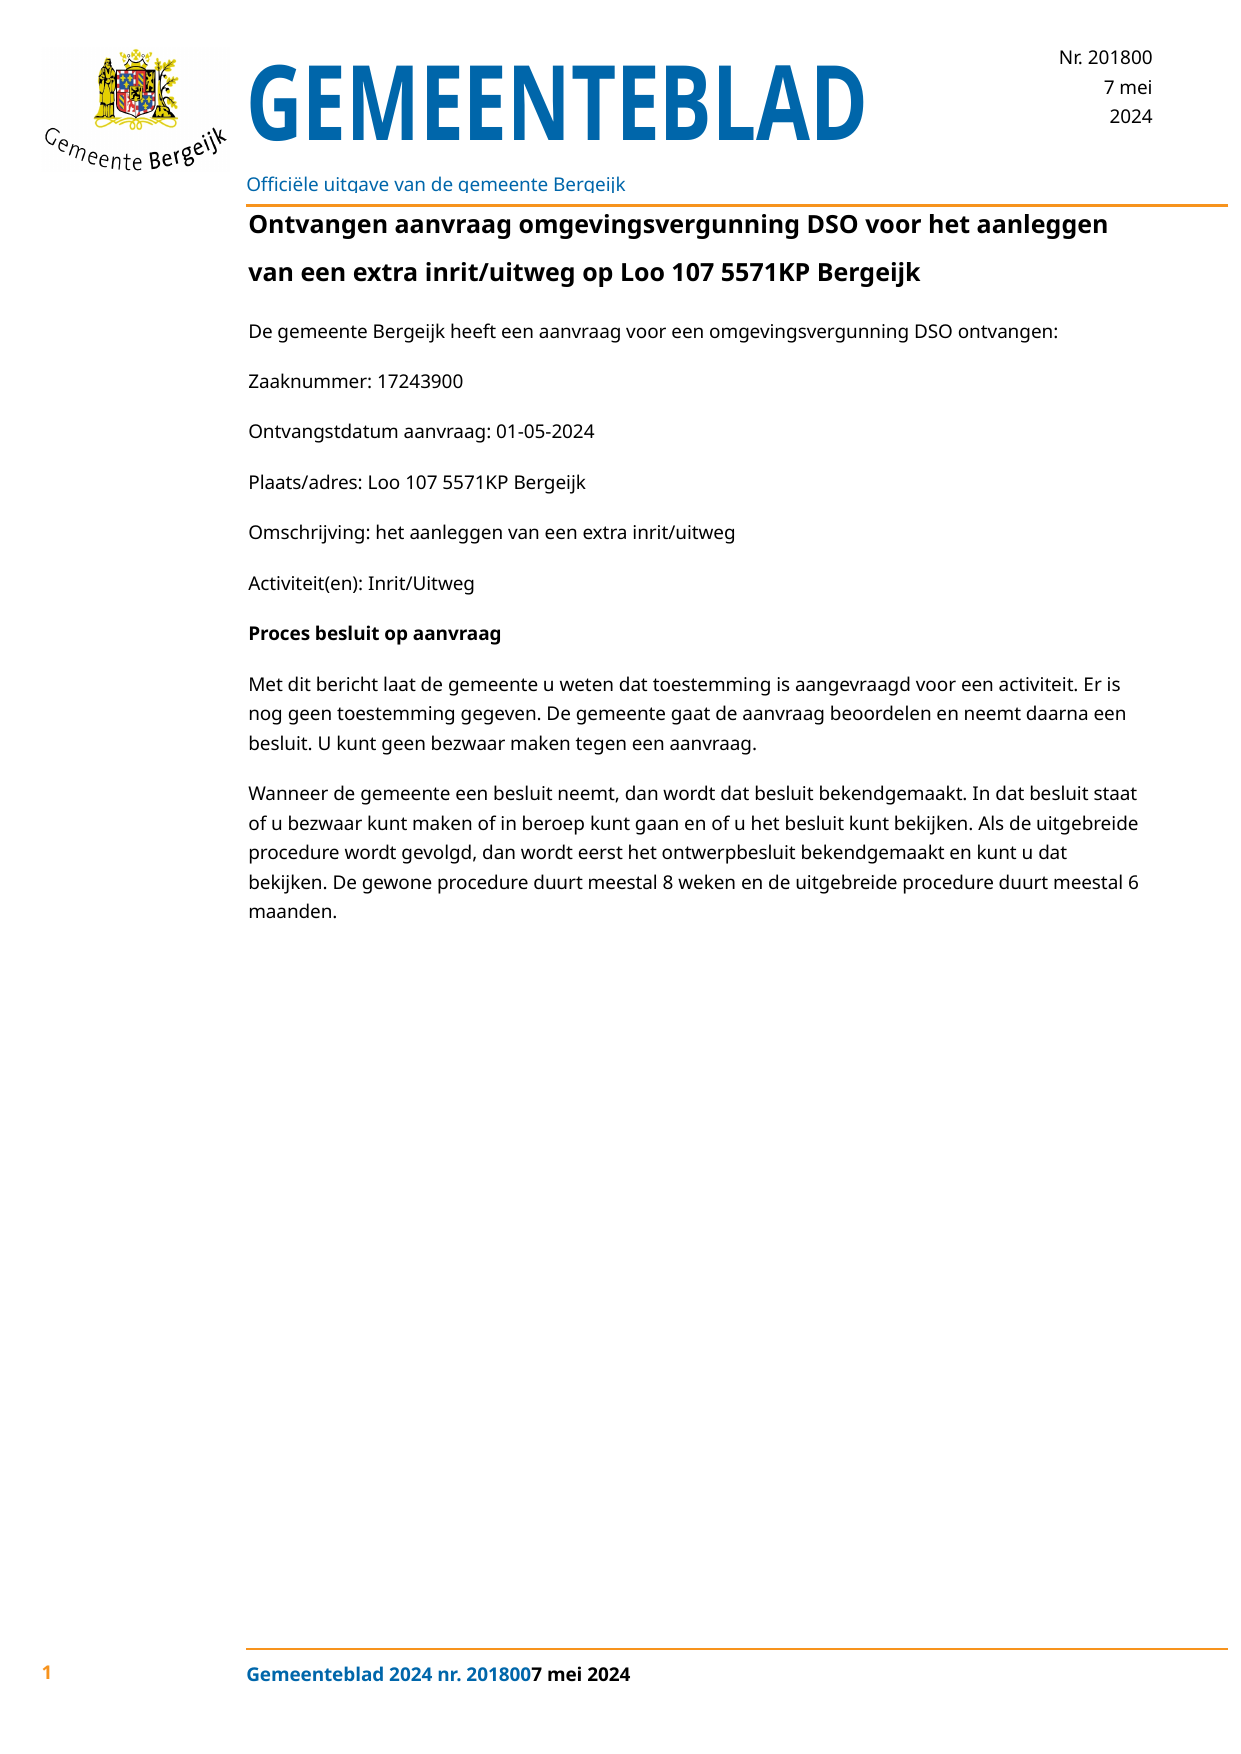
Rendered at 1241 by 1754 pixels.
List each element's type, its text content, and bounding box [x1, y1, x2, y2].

text Omschrijving: het aanleggen van een extra inrit/uitweg [248, 519, 1152, 545]
text Ontvangen aanvraag omgevingsvergunning DSO voor het aanleggen van een extra inrit/uitweg op Loo 107 5571KP Bergeijk [248, 207, 1152, 288]
text Zaaknummer: 17243900 [248, 368, 1152, 394]
text Activiteit(en): Inrit/Uitweg [248, 570, 1152, 596]
picture [41, 47, 231, 172]
text Proces besluit op aanvraag [248, 620, 1152, 646]
text Wanneer de gemeente een besluit neemt, dan wordt dat besluit bekendgemaakt. In dat besluit staat of u bezwaar kunt maken of in beroep kunt gaan en of u het besluit kunt bekijken. Als de uitgebreide procedure wordt gevolgd, dan wordt eerst het ontwerpbesluit bekendgemaakt en kunt u dat bekijken. De gewone procedure duurt meestal 8 weken en de uitgebreide procedure duurt meestal 6 maanden. [248, 780, 1152, 924]
text Met dit bericht laat de gemeente u weten dat toestemming is aangevraagd voor een activiteit. Er is nog geen toestemming gegeven. De gemeente gaat de aanvraag beoordelen en neemt daarna een besluit. U kunt geen bezwaar maken tegen een aanvraag. [248, 671, 1152, 756]
text Ontvangstdatum aanvraag: 01-05-2024 [248, 419, 1152, 444]
text Plaats/adres: Loo 107 5571KP Bergeijk [248, 469, 1152, 495]
text De gemeente Bergeijk heeft een aanvraag voor een omgevingsvergunning DSO ontvangen: [248, 318, 1152, 344]
